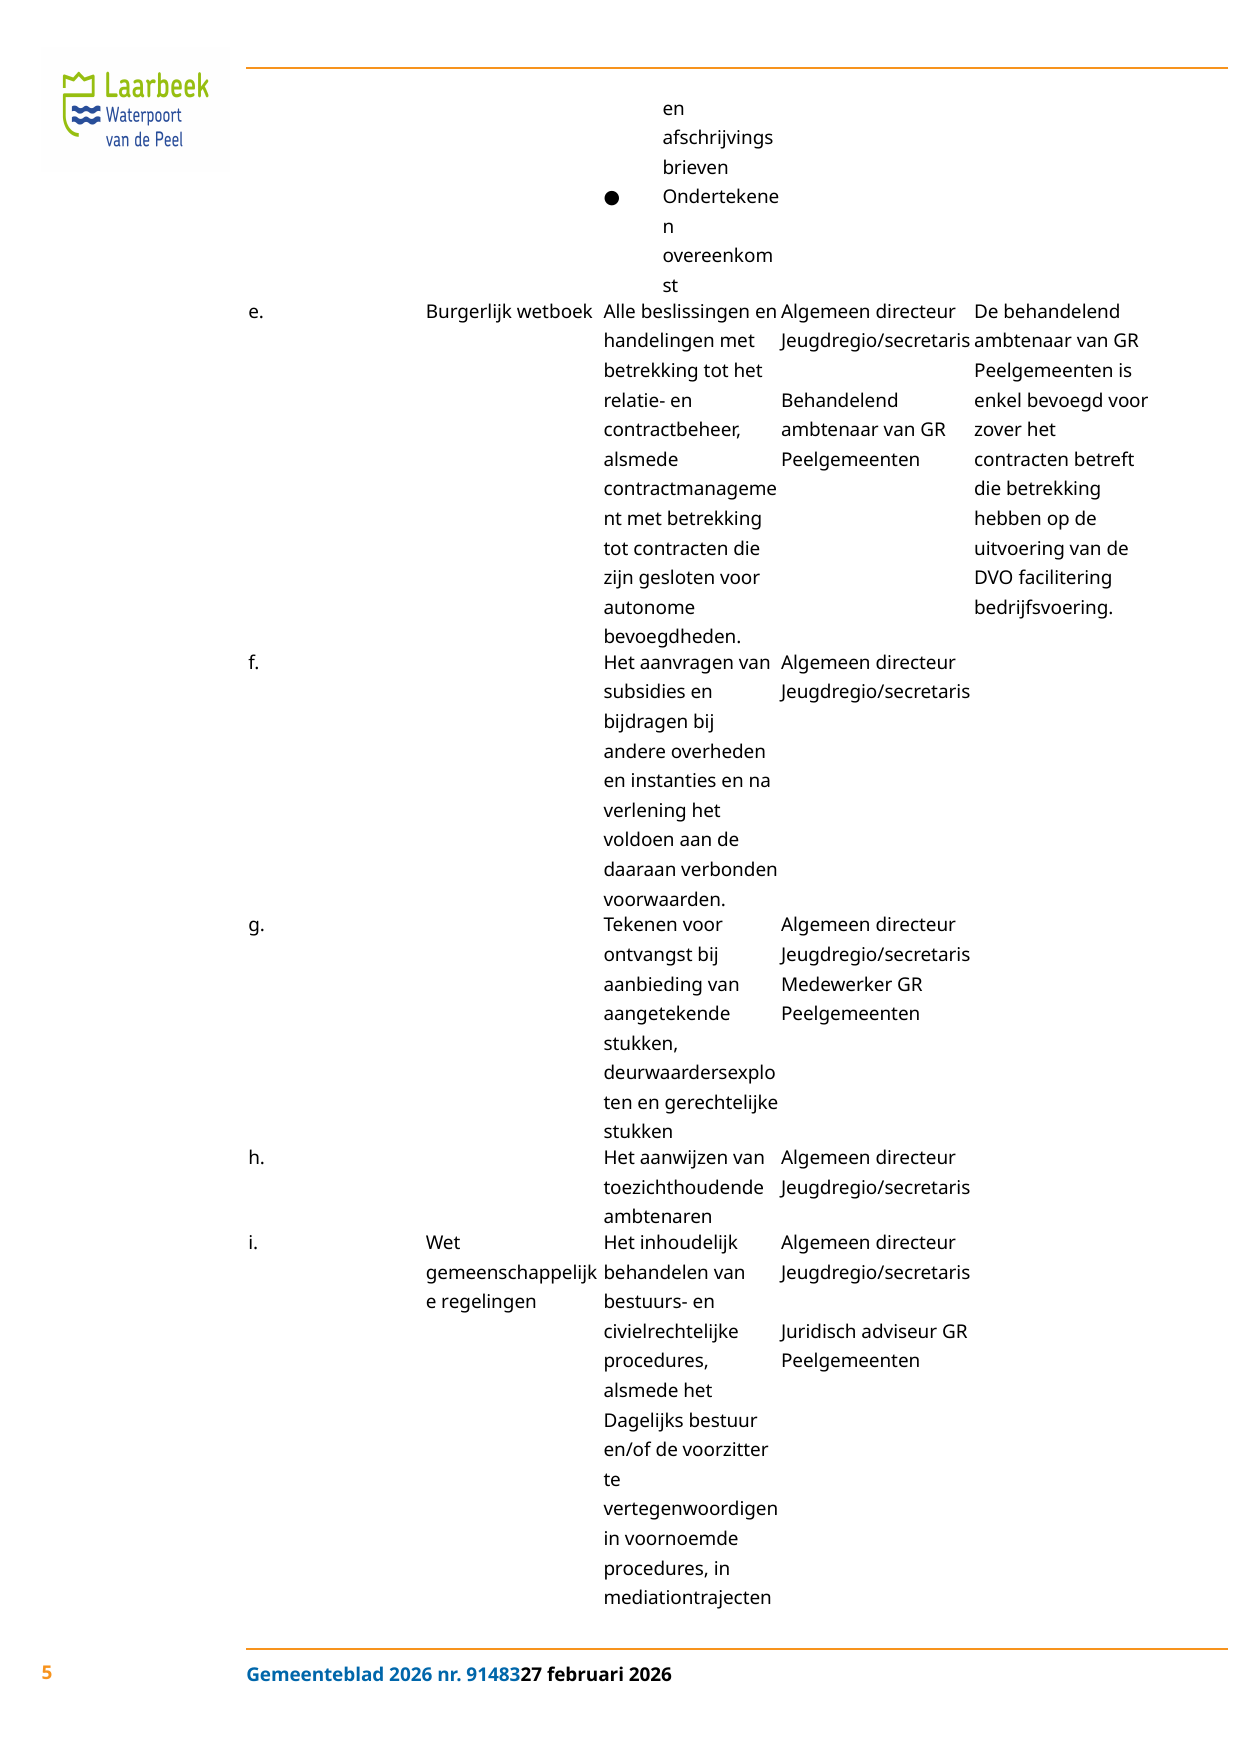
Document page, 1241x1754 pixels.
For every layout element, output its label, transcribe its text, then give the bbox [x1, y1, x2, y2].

table_cell Het aanvragen van subsidies en bijdragen bij andere overheden en instanties en na verlening het voldoen aan de daaraan verbonden voorwaarden. [603, 649, 781, 912]
table_cell h. [248, 1144, 426, 1229]
table_cell Alle beslissingen en handelingen met betrekking tot het relatie- en contractbeheer, alsmede contractmanagement met betrekking tot contracten die zijn gesloten voor autonome bevoegdheden. [603, 298, 781, 649]
table_cell [974, 95, 1152, 298]
table_cell [974, 649, 1152, 912]
table_cell Het inhoudelijk behandelen van bestuurs- en civielrechtelijke procedures, alsmede het Dagelijks bestuur en/of de voorzitter te vertegenwoordigen in voornoemde procedures, in mediationtrajecten [603, 1229, 781, 1610]
table_cell Burgerlijk wetboek [426, 298, 603, 649]
table_cell e. [248, 298, 426, 649]
table_cell Wet gemeenschappelijke regelingen [426, 1229, 603, 1610]
table_cell g. [248, 912, 426, 1144]
table_cell [781, 95, 974, 298]
table_cell f. [248, 649, 426, 912]
table_cell [974, 1144, 1152, 1229]
table_cell en afschrijvingsbrieven Ondertekenen overeenkomst [603, 95, 781, 298]
table_cell [426, 912, 603, 1144]
table_cell i. [248, 1229, 426, 1610]
table_cell [426, 1144, 603, 1229]
table_cell Algemeen directeur Jeugdregio/secretaris Juridisch adviseur GR Peelgemeenten [781, 1229, 974, 1610]
table_cell Algemeen directeur Jeugdregio/secretaris [781, 1144, 974, 1229]
table_cell Algemeen directeur Jeugdregio/secretaris Medewerker GR Peelgemeenten [781, 912, 974, 1144]
table_cell [974, 1229, 1152, 1610]
table_cell De behandelend ambtenaar van GR Peelgemeenten is enkel bevoegd voor zover het contracten betreft die betrekking hebben op de uitvoering van de DVO facilitering bedrijfsvoering. [974, 298, 1152, 649]
table_cell [248, 95, 426, 298]
table_cell [974, 912, 1152, 1144]
table_cell Algemeen directeur Jeugdregio/secretaris Behandelend ambtenaar van GR Peelgemeenten [781, 298, 974, 649]
table_cell [426, 649, 603, 912]
table_cell Het aanwijzen van toezichthoudende ambtenaren [603, 1144, 781, 1229]
table_cell [426, 95, 603, 298]
table_cell Algemeen directeur Jeugdregio/secretaris [781, 649, 974, 912]
table_cell Tekenen voor ontvangst bij aanbieding van aangetekende stukken, deurwaardersexploten en gerechtelijke stukken [603, 912, 781, 1144]
picture [41, 47, 231, 172]
